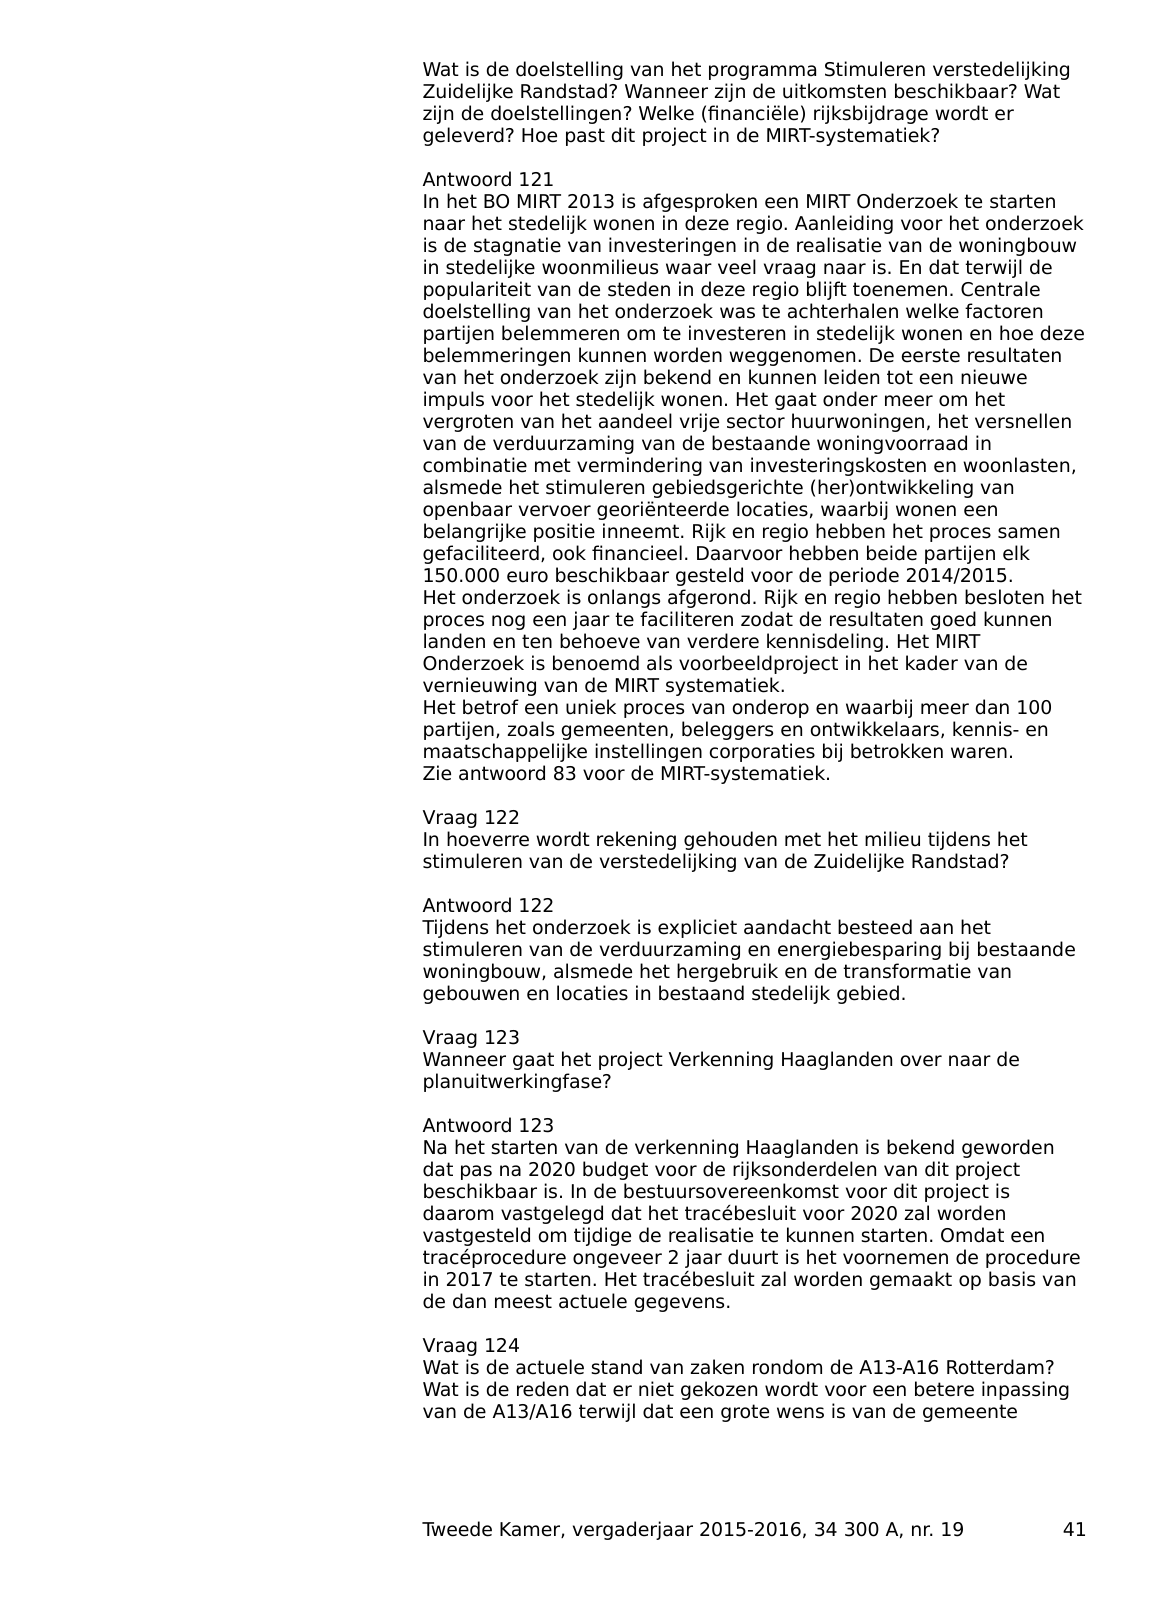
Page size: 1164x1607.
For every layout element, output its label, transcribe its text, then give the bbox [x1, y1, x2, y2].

text Antwoord 121 [422, 169, 1087, 191]
text Vraag 122 [422, 807, 1087, 829]
text Wat is de actuele stand van zaken rondom de A13-A16 Rotterdam? Wat is de reden dat er niet gekozen wordt voor een betere inpassing van de A13/A16 terwijl dat een grote wens is van de gemeente [422, 1357, 1087, 1423]
text Het betrof een uniek proces van onderop en waarbij meer dan 100 partijen, zoals gemeenten, beleggers en ontwikkelaars, kennis- en maatschappelijke instellingen corporaties bij betrokken waren. [422, 697, 1087, 763]
text Antwoord 122 [422, 895, 1087, 917]
text Het onderzoek is onlangs afgerond. Rijk en regio hebben besloten het proces nog een jaar te faciliteren zodat de resultaten goed kunnen landen en ten behoeve van verdere kennisdeling. Het MIRT Onderzoek is benoemd als voorbeeldproject in het kader van de vernieuwing van de MIRT systematiek. [422, 587, 1087, 697]
text Na het starten van de verkenning Haaglanden is bekend geworden dat pas na 2020 budget voor de rijksonderdelen van dit project beschikbaar is. In de bestuursovereenkomst voor dit project is daarom vastgelegd dat het tracébesluit voor 2020 zal worden vastgesteld om tijdige de realisatie te kunnen starten. Omdat een tracéprocedure ongeveer 2 jaar duurt is het voornemen de procedure in 2017 te starten. Het tracébesluit zal worden gemaakt op basis van de dan meest actuele gegevens. [422, 1137, 1087, 1313]
text Zie antwoord 83 voor de MIRT-systematiek. [422, 763, 1087, 784]
text Wat is de doelstelling van het programma Stimuleren verstedelijking Zuidelijke Randstad? Wanneer zijn de uitkomsten beschikbaar? Wat zijn de doelstellingen? Welke (financiële) rijksbijdrage wordt er geleverd? Hoe past dit project in de MIRT-systematiek? [422, 59, 1087, 147]
text Vraag 124 [422, 1335, 1087, 1357]
text In hoeverre wordt rekening gehouden met het milieu tijdens het stimuleren van de verstedelijking van de Zuidelijke Randstad? [422, 829, 1087, 873]
text Vraag 123 [422, 1027, 1087, 1049]
text Tijdens het onderzoek is expliciet aandacht besteed aan het stimuleren van de verduurzaming en energiebesparing bij bestaande woningbouw, alsmede het hergebruik en de transformatie van gebouwen en locaties in bestaand stedelijk gebied. [422, 917, 1087, 1005]
text Antwoord 123 [422, 1115, 1087, 1137]
text Wanneer gaat het project Verkenning Haaglanden over naar de planuitwerkingfase? [422, 1049, 1087, 1093]
text In het BO MIRT 2013 is afgesproken een MIRT Onderzoek te starten naar het stedelijk wonen in deze regio. Aanleiding voor het onderzoek is de stagnatie van investeringen in de realisatie van de woningbouw in stedelijke woonmilieus waar veel vraag naar is. En dat terwijl de populariteit van de steden in deze regio blijft toenemen. Centrale doelstelling van het onderzoek was te achterhalen welke factoren partijen belemmeren om te investeren in stedelijk wonen en hoe deze belemmeringen kunnen worden weggenomen. De eerste resultaten van het onderzoek zijn bekend en kunnen leiden tot een nieuwe impuls voor het stedelijk wonen. Het gaat onder meer om het vergroten van het aandeel vrije sector huurwoningen, het versnellen van de verduurzaming van de bestaande woningvoorraad in combinatie met vermindering van investeringskosten en woonlasten, alsmede het stimuleren gebiedsgerichte (her)ontwikkeling van openbaar vervoer georiënteerde locaties, waarbij wonen een belangrijke positie inneemt. Rijk en regio hebben het proces samen gefaciliteerd, ook financieel. Daarvoor hebben beide partijen elk 150.000 euro beschikbaar gesteld voor de periode 2014/2015. [422, 191, 1087, 587]
